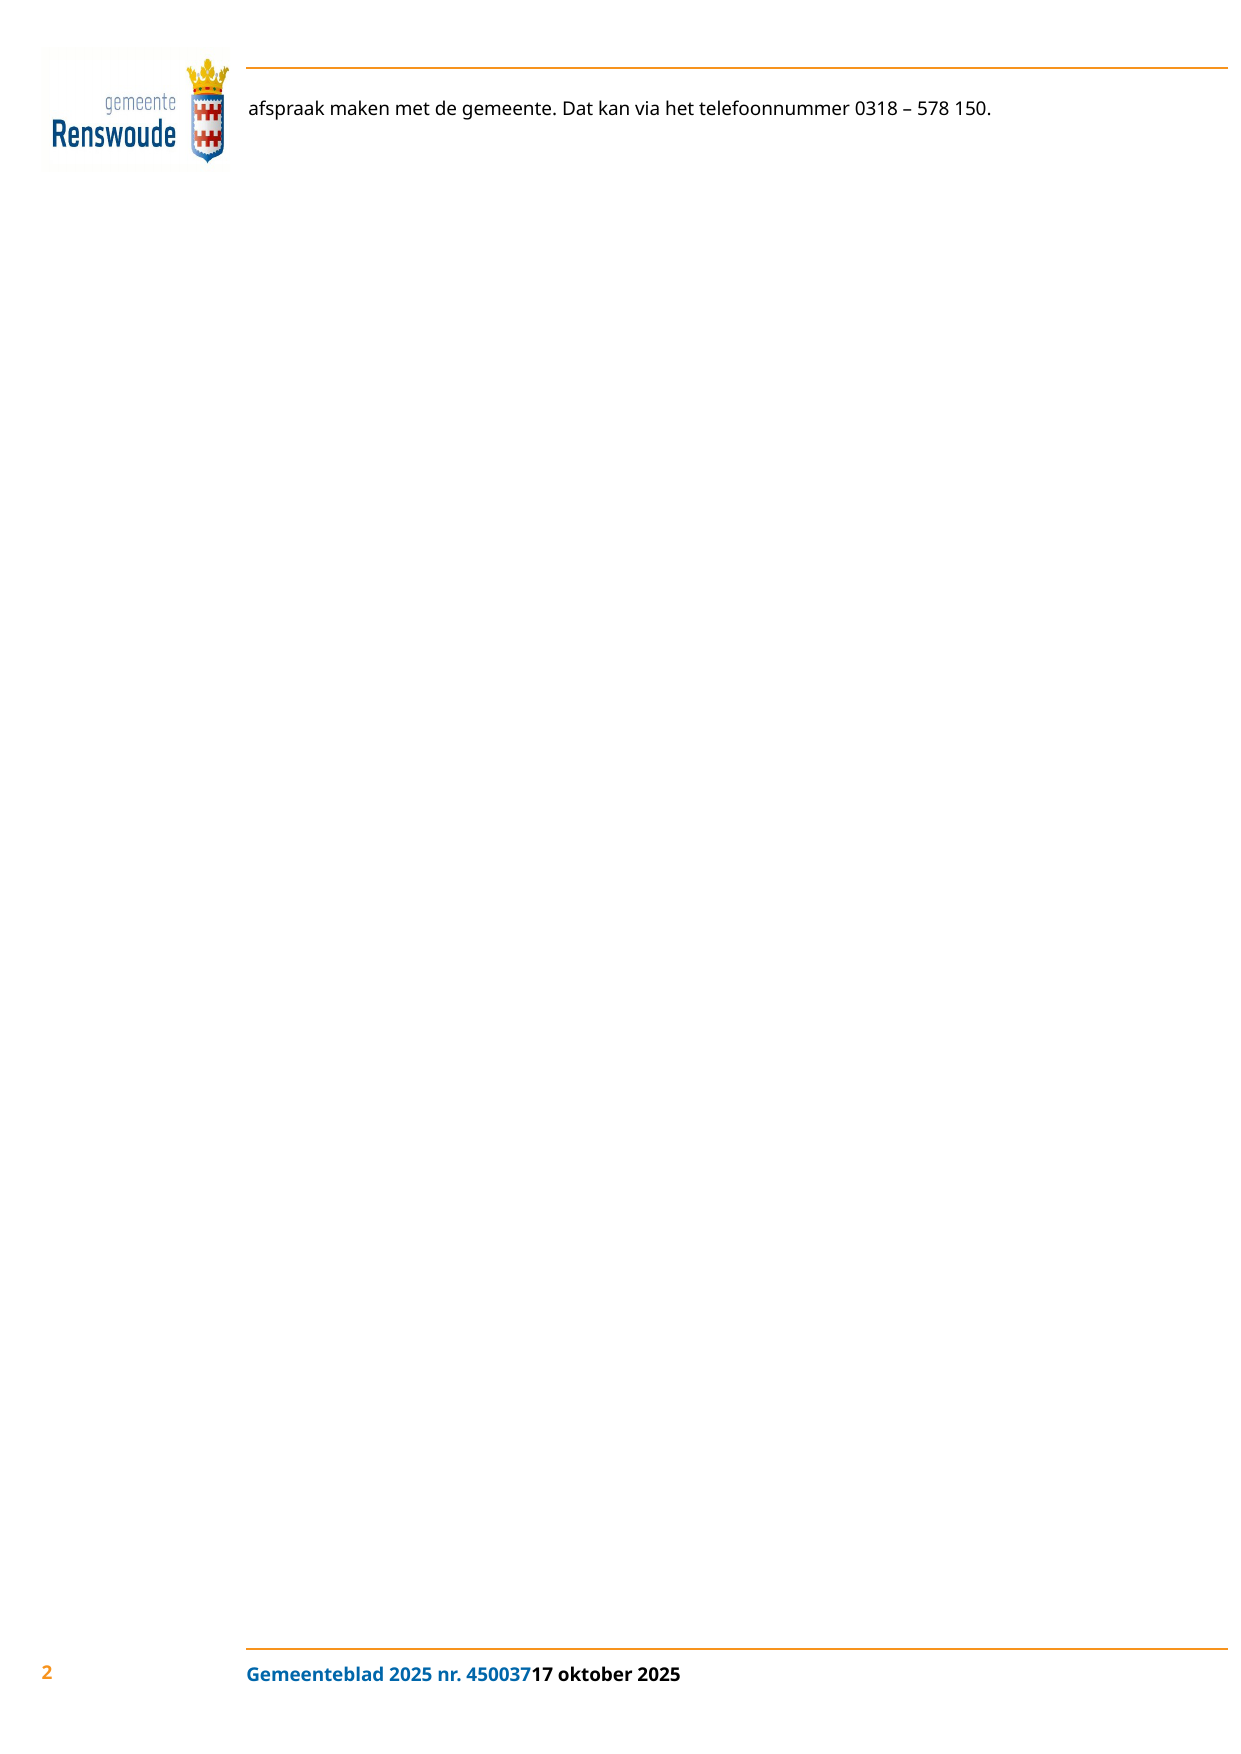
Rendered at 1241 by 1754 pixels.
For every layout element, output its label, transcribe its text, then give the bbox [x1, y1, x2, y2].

picture [41, 47, 231, 172]
text afspraak maken met de gemeente. Dat kan via het telefoonnummer 0318 – 578 150. [248, 95, 1152, 121]
